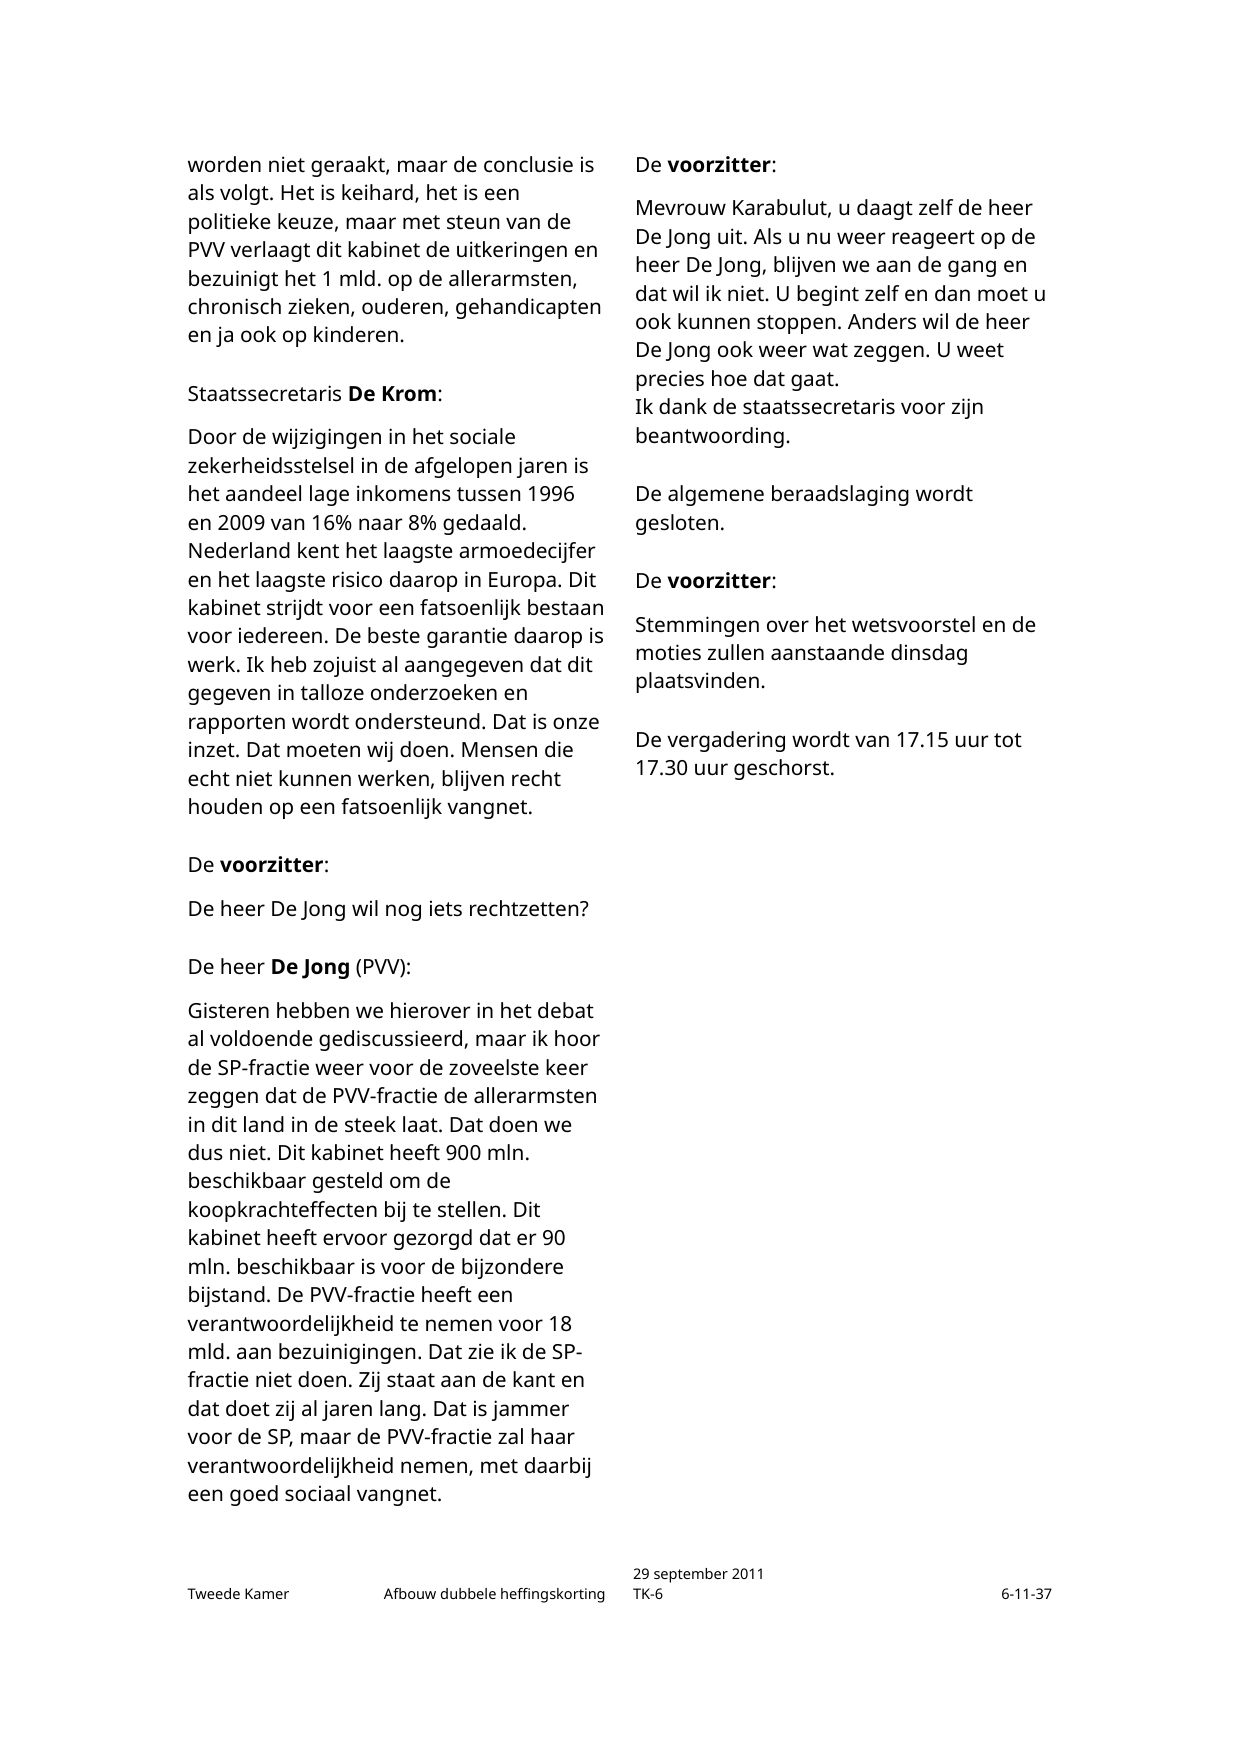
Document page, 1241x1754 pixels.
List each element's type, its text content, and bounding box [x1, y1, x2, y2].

text De heer De Jong (PVV): [187, 952, 605, 981]
text Stemmingen over het wetsvoorstel en de moties zullen aanstaande dinsdag plaatsvinden. [635, 610, 1053, 695]
text Gisteren hebben we hierover in het debat al voldoende gediscussieerd, maar ik hoor de SP-fractie weer voor de zoveelste keer zeggen dat de PVV-fractie de allerarmsten in dit land in de steek laat. Dat doen we dus niet. Dit kabinet heeft 900 mln. beschikbaar gesteld om de koopkrachteffecten bij te stellen. Dit kabinet heeft ervoor gezorgd dat er 90 mln. beschikbaar is voor de bijzondere bijstand. De PVV-fractie heeft een verantwoordelijkheid te nemen voor 18 mld. aan bezuinigingen. Dat zie ik de SP-fractie niet doen. Zij staat aan de kant en dat doet zij al jaren lang. Dat is jammer voor de SP, maar de PVV-fractie zal haar verantwoordelijkheid nemen, met daarbij een goed sociaal vangnet. [187, 996, 605, 1508]
text worden niet geraakt, maar de conclusie is als volgt. Het is keihard, het is een politieke keuze, maar met steun van de PVV verlaagt dit kabinet de uitkeringen en bezuinigt het 1 mld. op de allerarmsten, chronisch zieken, ouderen, gehandicapten en ja ook op kinderen. [187, 150, 605, 349]
text Door de wijzigingen in het sociale zekerheidsstelsel in de afgelopen jaren is het aandeel lage inkomens tussen 1996 en 2009 van 16% naar 8% gedaald. Nederland kent het laagste armoedecijfer en het laagste risico daarop in Europa. Dit kabinet strijdt voor een fatsoenlijk bestaan voor iedereen. De beste garantie daarop is werk. Ik heb zojuist al aangegeven dat dit gegeven in talloze onderzoeken en rapporten wordt ondersteund. Dat is onze inzet. Dat moeten wij doen. Mensen die echt niet kunnen werken, blijven recht houden op een fatsoenlijk vangnet. [187, 422, 605, 821]
text De heer De Jong wil nog iets rechtzetten? [187, 894, 605, 922]
text De algemene beraadslaging wordt gesloten. [635, 479, 1053, 536]
text De voorzitter: [635, 566, 1053, 595]
text De vergadering wordt van 17.15 uur tot 17.30 uur geschorst. [635, 725, 1053, 782]
text Staatssecretaris De Krom: [187, 379, 605, 407]
text De voorzitter: [187, 851, 605, 879]
text Mevrouw Karabulut, u daagt zelf de heer De Jong uit. Als u nu weer reageert op de heer De Jong, blijven we aan de gang en dat wil ik niet. U begint zelf en dan moet u ook kunnen stoppen. Anders wil de heer De Jong ook weer wat zeggen. U weet precies hoe dat gaat. [635, 193, 1053, 392]
text De voorzitter: [635, 150, 1053, 178]
text Ik dank de staatssecretaris voor zijn beantwoording. [635, 392, 1053, 449]
